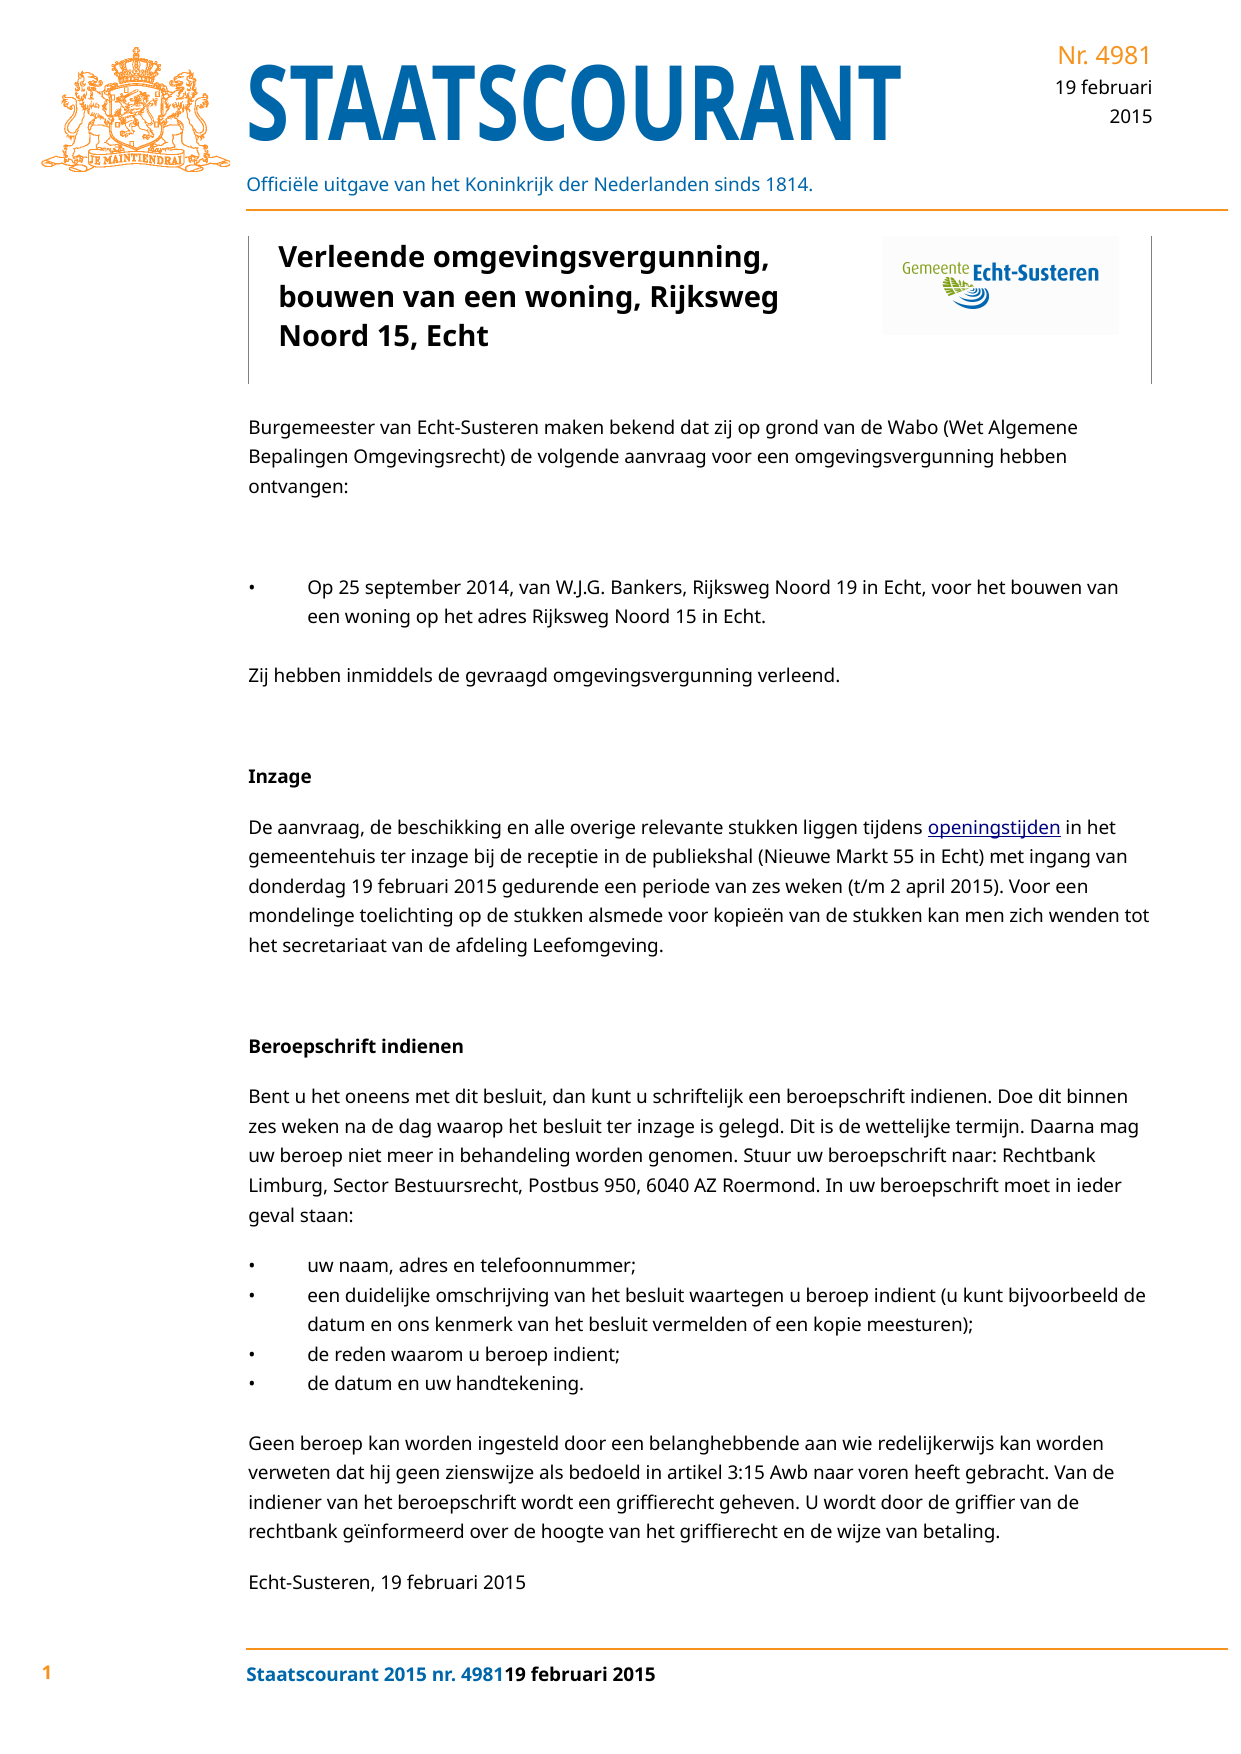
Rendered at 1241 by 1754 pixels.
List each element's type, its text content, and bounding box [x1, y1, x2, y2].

text Zij hebben inmiddels de gevraagd omgevingsvergunning verleend. [248, 663, 1152, 688]
text Geen beroep kan worden ingesteld door een belanghebbende aan wie redelijkerwijs kan worden verweten dat hij geen zienswijze als bedoeld in artikel 3:15 Awb naar voren heeft gebracht. Van de indiener van het beroepschrift wordt een griffierecht geheven. U wordt door de griffier van de rechtbank geïnformeerd over de hoogte van het griffierecht en de wijze van betaling. [248, 1430, 1152, 1544]
picture [882, 236, 1119, 335]
table_header [850, 236, 1151, 384]
text Burgemeester van Echt-Susteren maken bekend dat zij op grond van de Wabo (Wet Algemene Bepalingen Omgevingsrecht) de volgende aanvraag voor een omgevingsvergunning hebben ontvangen: [248, 414, 1152, 499]
text Bent u het oneens met dit besluit, dan kunt u schriftelijk een beroepschrift indienen. Doe dit binnen zes weken na de dag waarop het besluit ter inzage is gelegd. Dit is de wettelijke termijn. Daarna mag uw beroep niet meer in behandeling worden genomen. Stuur uw beroepschrift naar: Rechtbank Limburg, Sector Bestuursrecht, Postbus 950, 6040 AZ Roermond. In uw beroepschrift moet in ieder geval staan: [248, 1083, 1152, 1228]
text Beroepschrift indienen [248, 1033, 1152, 1059]
text Inzage [248, 763, 1152, 789]
list de reden waarom u beroep indient; [248, 1341, 1152, 1367]
list uw naam, adres en telefoonnummer; [248, 1252, 1152, 1278]
picture [41, 47, 231, 172]
list een duidelijke omschrijving van het besluit waartegen u beroep indient (u kunt bijvoorbeeld de datum en ons kenmerk van het besluit vermelden of een kopie meesturen); [248, 1282, 1152, 1337]
text De aanvraag, de beschikking en alle overige relevante stukken liggen tijdens openingstijden in het gemeentehuis ter inzage bij de receptie in de publiekshal (Nieuwe Markt 55 in Echt) met ingang van donderdag 19 februari 2015 gedurende een periode van zes weken (t/m 2 april 2015). Voor een mondelinge toelichting op de stukken alsmede voor kopieën van de stukken kan men zich wenden tot het secretariaat van de afdeling Leefomgeving. [248, 814, 1152, 958]
list de datum en uw handtekening. [248, 1371, 1152, 1396]
list Op 25 september 2014, van W.J.G. Bankers, Rijksweg Noord 19 in Echt, voor het bouwen van een woning op het adres Rijksweg Noord 15 in Echt. [248, 574, 1152, 629]
text Echt-Susteren, 19 februari 2015 [248, 1569, 1152, 1595]
table_header Verleende omgevingsvergunning, bouwen van een woning, Rijksweg Noord 15, Echt [249, 236, 850, 384]
